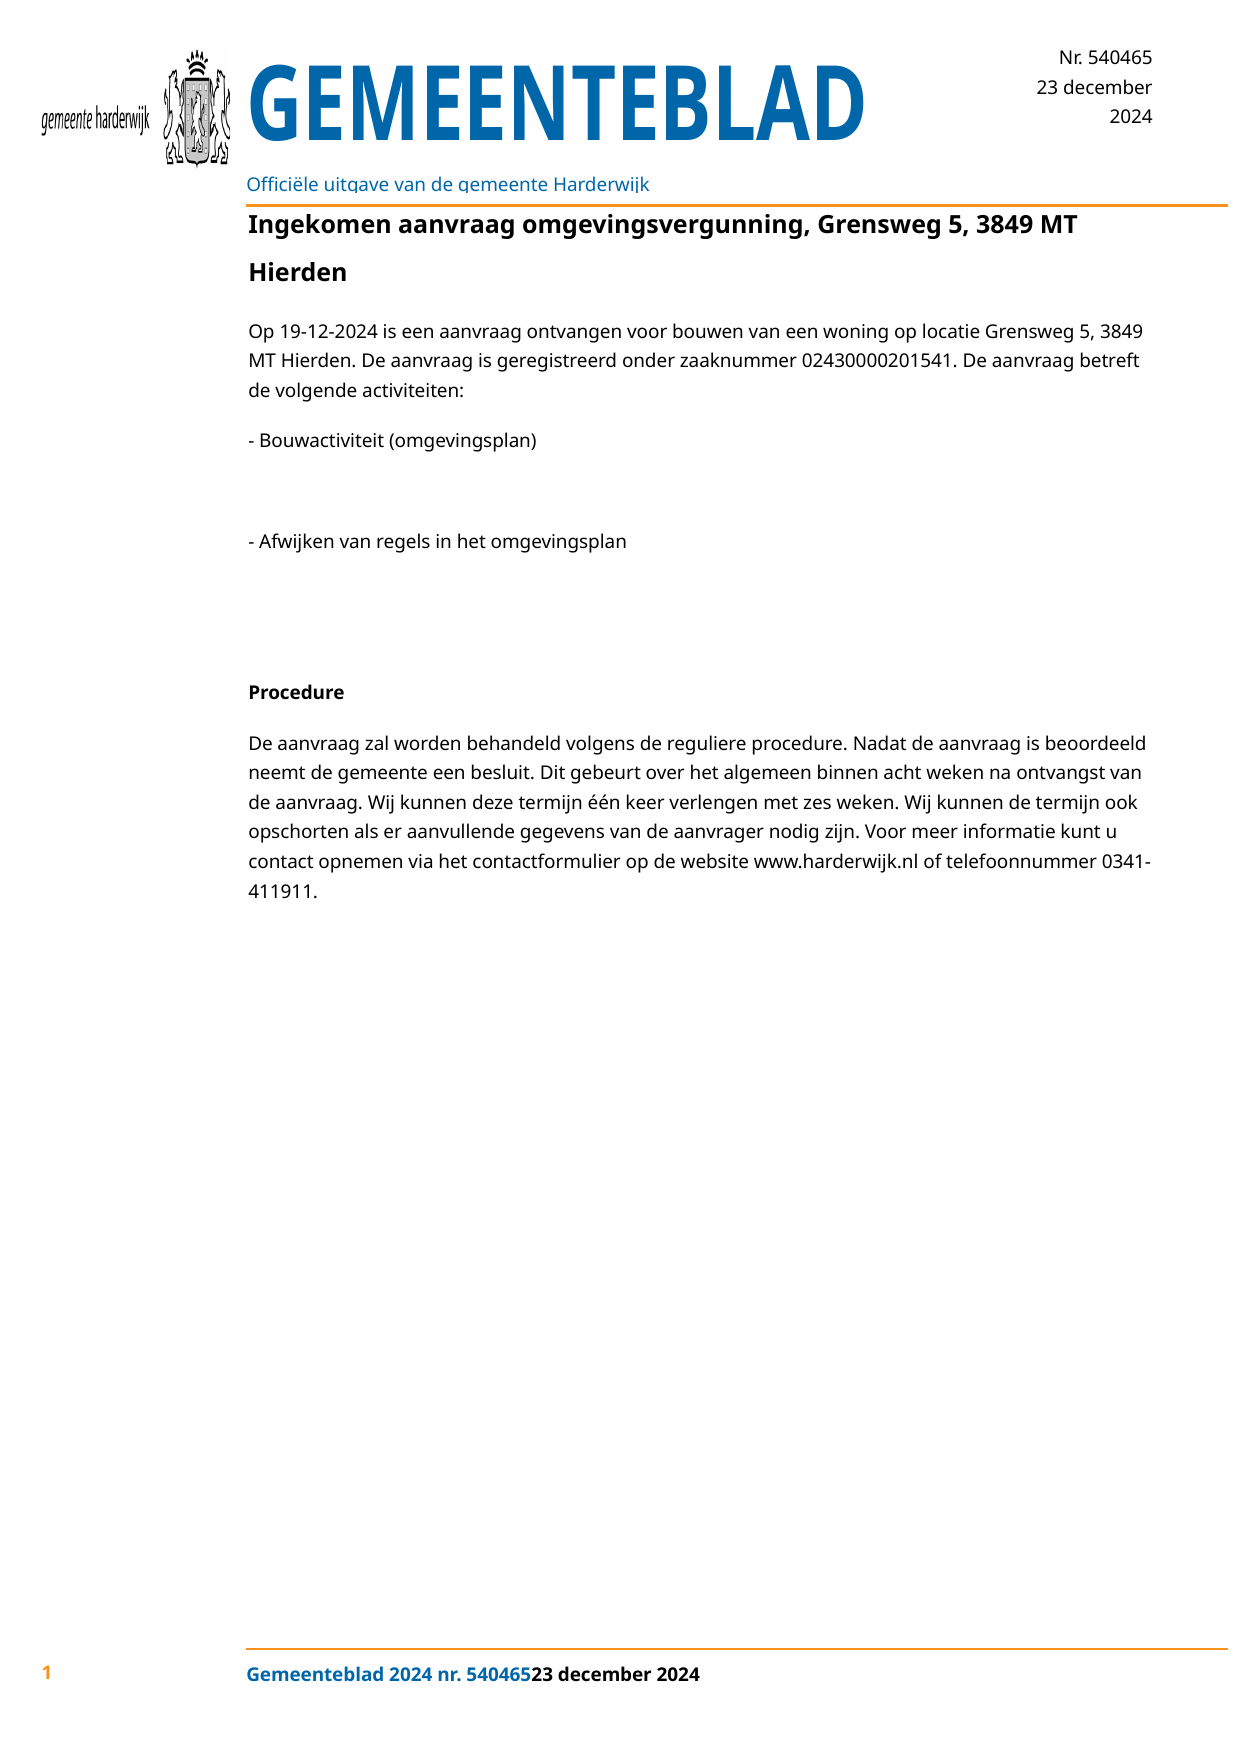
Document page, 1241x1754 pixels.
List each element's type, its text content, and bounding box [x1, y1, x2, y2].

text - Afwijken van regels in het omgevingsplan [248, 528, 1152, 554]
text De aanvraag zal worden behandeld volgens de reguliere procedure. Nadat de aanvraag is beoordeeld neemt de gemeente een besluit. Dit gebeurt over het algemeen binnen acht weken na ontvangst van de aanvraag. Wij kunnen deze termijn één keer verlengen met zes weken. Wij kunnen de termijn ook opschorten als er aanvullende gegevens van de aanvrager nodig zijn. Voor meer informatie kunt u contact opnemen via het contactformulier op de website www.harderwijk.nl of telefoonnummer 0341-411911. [248, 730, 1152, 904]
text - Bouwactiviteit (omgevingsplan) [248, 427, 1152, 453]
text Ingekomen aanvraag omgevingsvergunning, Grensweg 5, 3849 MT Hierden [248, 207, 1152, 288]
text Procedure [248, 679, 1152, 705]
text Op 19-12-2024 is een aanvraag ontvangen voor bouwen van een woning op locatie Grensweg 5, 3849 MT Hierden. De aanvraag is geregistreerd onder zaaknummer 02430000201541. De aanvraag betreft de volgende activiteiten: [248, 318, 1152, 403]
picture [41, 47, 231, 172]
